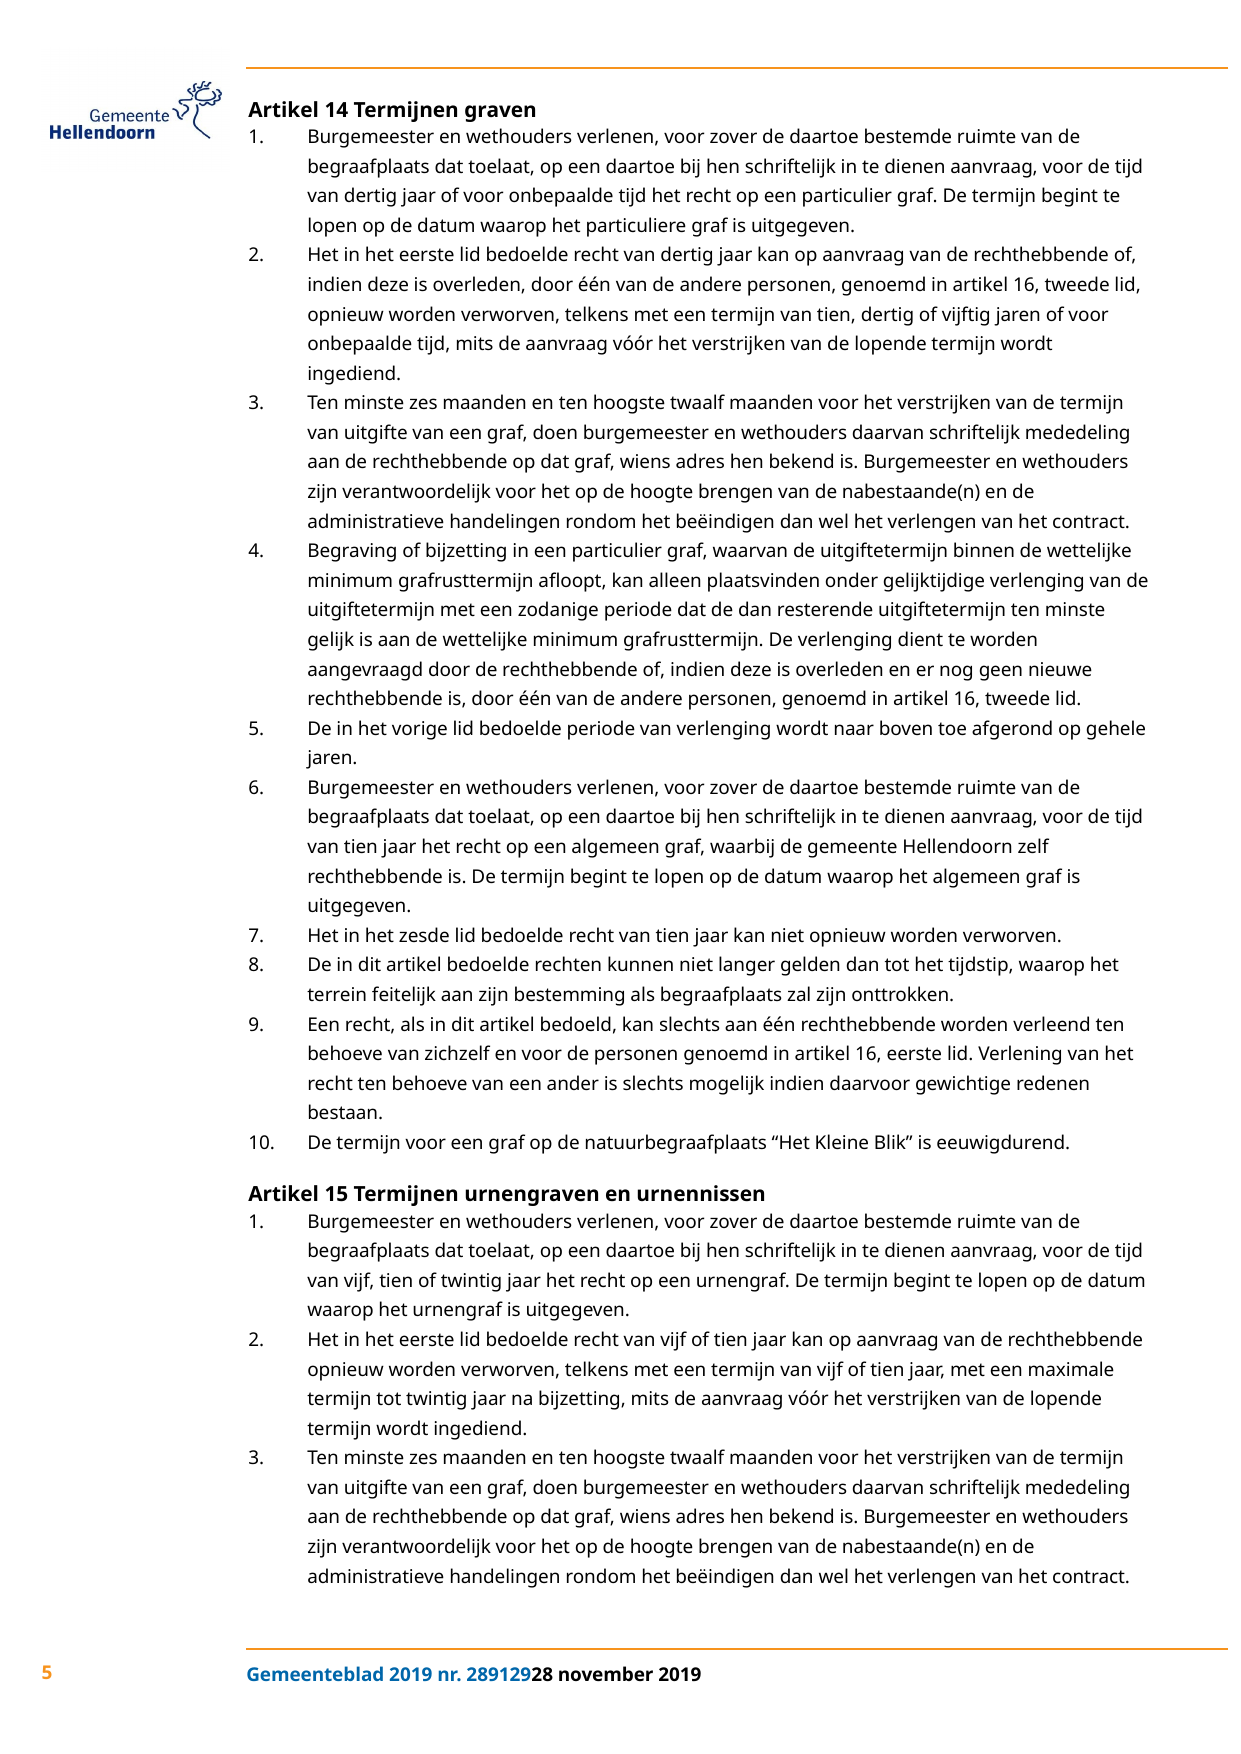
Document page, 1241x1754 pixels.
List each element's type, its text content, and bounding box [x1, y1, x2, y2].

list Ten minste zes maanden en ten hoogste twaalf maanden voor het verstrijken van de termijn van uitgifte van een graf, doen burgemeester en wethouders daarvan schriftelijk mededeling aan de rechthebbende op dat graf, wiens adres hen bekend is. Burgemeester en wethouders zijn verantwoordelijk voor het op de hoogte brengen van de nabestaande(n) en de administratieve handelingen rondom het beëindigen dan wel het verlengen van het contract. [248, 1444, 1152, 1589]
text Artikel 14 Termijnen graven [248, 95, 1152, 123]
list De in dit artikel bedoelde rechten kunnen niet langer gelden dan tot het tijdstip, waarop het terrein feitelijk aan zijn bestemming als begraafplaats zal zijn onttrokken. [248, 952, 1152, 1007]
list Burgemeester en wethouders verlenen, voor zover de daartoe bestemde ruimte van de begraaf­plaats dat toelaat, op een daartoe bij hen schriftelijk in te dienen aanvraag, voor de tijd van dertig jaar of voor onbepaalde tijd het recht op een particulier graf. De termijn begint te lopen op de datum waarop het particuliere graf is uitgegeven. [248, 123, 1152, 238]
text Artikel 15 Termijnen urnengraven en urnennissen [248, 1179, 1152, 1208]
list Begraving of bijzetting in een particulier graf, waarvan de uitgiftetermijn binnen de wettelijke minimum grafrusttermijn afloopt, kan alleen plaatsvinden onder gelijktijdige verlenging van de uitgiftetermijn met een zodanige periode dat de dan resterende uitgiftetermijn ten minste gelijk is aan de wettelijke minimum grafrusttermijn. De verlenging dient te worden aangevraagd door de rechthebbende of, indien deze is overleden en er nog geen nieuwe rechthebbende is, door één van de andere personen, genoemd in artikel 16, tweede lid. [248, 537, 1152, 711]
list Een recht, als in dit artikel bedoeld, kan slechts aan één rechthebbende worden verleend ten behoeve van zichzelf en voor de personen genoemd in artikel 16, eerste lid. Verlening van het recht ten behoeve van een ander is slechts mogelijk indien daarvoor gewichtige redenen bestaan. [248, 1011, 1152, 1125]
list Het in het zesde lid bedoelde recht van tien jaar kan niet opnieuw worden verworven. [248, 922, 1152, 948]
list Het in het eerste lid bedoelde recht van vijf of tien jaar kan op aanvraag van de rechthebbende opnieuw worden verworven, telkens met een termijn van vijf of tien jaar, met een maximale termijn tot twintig jaar na bijzetting, mits de aanvraag vóór het verstrijken van de lopende termijn wordt ingediend. [248, 1326, 1152, 1441]
list Ten minste zes maanden en ten hoogste twaalf maanden voor het verstrijken van de termijn van uitgifte van een graf, doen burgemeester en wethouders daarvan schriftelijk mededeling aan de rechthebbende op dat graf, wiens adres hen bekend is. Burgemeester en wethouders zijn verantwoordelijk voor het op de hoogte brengen van de nabestaande(n) en de administratieve handelingen rondom het beëindigen dan wel het verlengen van het contract. [248, 389, 1152, 533]
picture [41, 47, 231, 172]
list Burgemeester en wethouders verlenen, voor zover de daartoe bestemde ruimte van de begraaf­plaats dat toelaat, op een daartoe bij hen schriftelijk in te dienen aanvraag, voor de tijd van tien jaar het recht op een algemeen graf, waarbij de gemeente Hellendoorn zelf rechthebbende is. De termijn begint te lopen op de datum waarop het algemeen graf is uitgegeven. [248, 774, 1152, 918]
list Burgemeester en wethouders verlenen, voor zover de daartoe bestemde ruimte van de begraaf­plaats dat toelaat, op een daartoe bij hen schriftelijk in te dienen aanvraag, voor de tijd van vijf, tien of twintig jaar het recht op een urnengraf. De termijn begint te lopen op de datum waarop het urnengraf is uitgegeven. [248, 1208, 1152, 1322]
list De termijn voor een graf op de natuurbegraafplaats “Het Kleine Blik” is eeuwigdurend. [248, 1129, 1152, 1155]
list Het in het eerste lid bedoelde recht van dertig jaar kan op aanvraag van de rechthebbende of, indien deze is overleden, door één van de andere personen, genoemd in artikel 16, tweede lid, opnieuw worden verworven, telkens met een termijn van tien, dertig of vijftig jaren of voor onbepaalde tijd, mits de aanvraag vóór het verstrijken van de lopende termijn wordt ingediend. [248, 242, 1152, 386]
list De in het vorige lid bedoelde periode van verlenging wordt naar boven toe afgerond op gehele jaren. [248, 715, 1152, 770]
